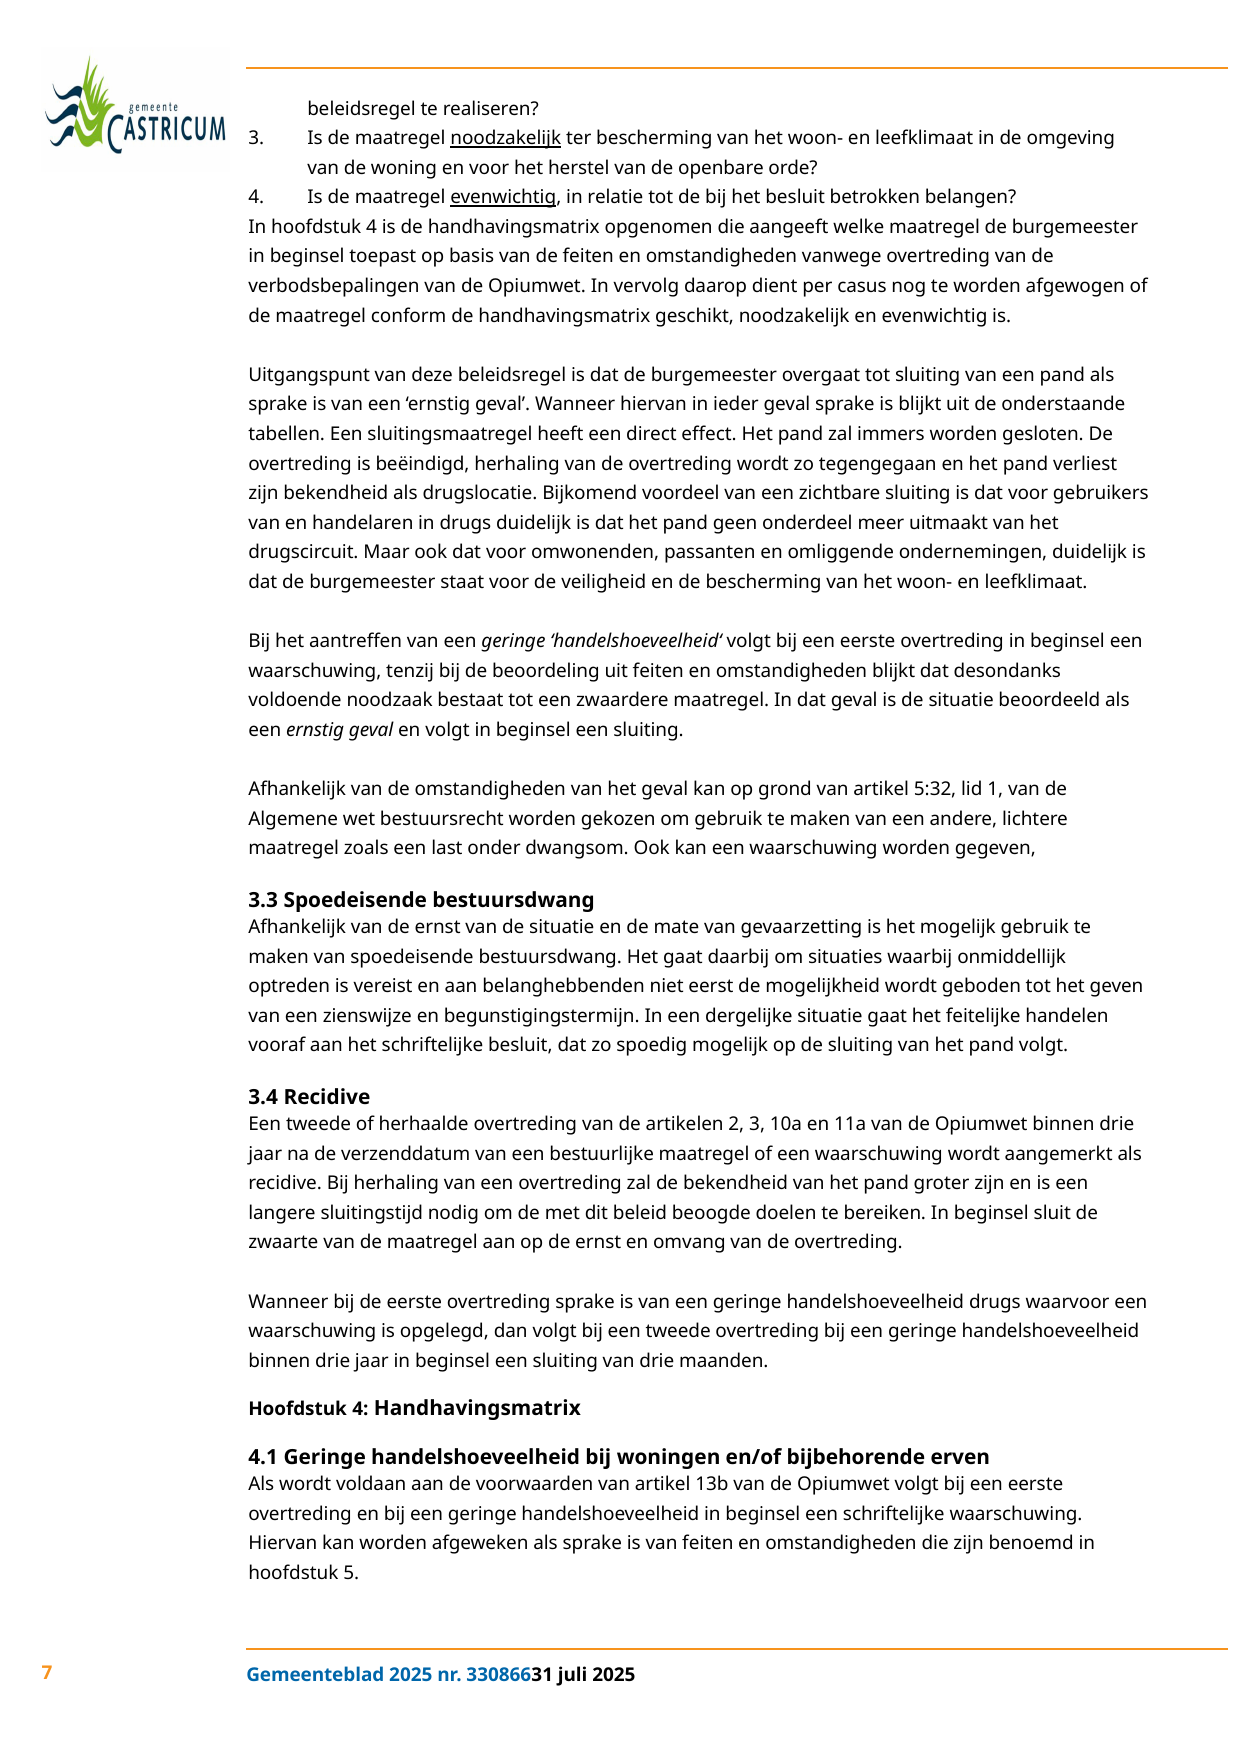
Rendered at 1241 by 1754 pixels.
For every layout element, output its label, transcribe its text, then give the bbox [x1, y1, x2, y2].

text In hoofdstuk 4 is de handhavingsmatrix opgenomen die aangeeft welke maatregel de burgemeester in beginsel toepast op basis van de feiten en omstandigheden vanwege overtreding van de verbodsbepalingen van de Opiumwet. In vervolg daarop dient per casus nog te worden afgewogen of de maatregel conform de handhavingsmatrix geschikt, noodzakelijk en evenwichtig is. [248, 213, 1152, 328]
list Is de maatregel noodzakelijk ter bescherming van het woon- en leefklimaat in de omgeving van de woning en voor het herstel van de openbare orde? [248, 124, 1152, 180]
text Een tweede of herhaalde overtreding van de artikelen 2, 3, 10a en 11a van de Opiumwet binnen drie jaar na de verzenddatum van een bestuurlijke maatregel of een waarschuwing wordt aangemerkt als recidive. Bij herhaling van een overtreding zal de bekendheid van het pand groter zijn en is een langere sluitingstijd nodig om de met dit beleid beoogde doelen te bereiken. In beginsel sluit de zwaarte van de maatregel aan op de ernst en omvang van de overtreding. [248, 1110, 1152, 1254]
text Als wordt voldaan aan de voorwaarden van artikel 13b van de Opiumwet volgt bij een eerste overtreding en bij een geringe handelshoeveelheid in beginsel een schriftelijke waarschuwing. Hiervan kan worden afgeweken als sprake is van feiten en omstandigheden die zijn benoemd in hoofdstuk 5. [248, 1470, 1152, 1585]
picture [41, 47, 231, 172]
text Afhankelijk van de ernst van de situatie en de mate van gevaarzetting is het mogelijk gebruik te maken van spoedeisende bestuursdwang. Het gaat daarbij om situaties waarbij onmiddellijk optreden is vereist en aan belanghebbenden niet eerst de mogelijkheid wordt geboden tot het geven van een zienswijze en begunstigingstermijn. In een dergelijke situatie gaat het feitelijke handelen vooraf aan het schriftelijke besluit, dat zo spoedig mogelijk op de sluiting van het pand volgt. [248, 913, 1152, 1057]
text 4.1 Geringe handelshoeveelheid bij woningen en/of bijbehorende erven [248, 1442, 1152, 1470]
list Is de maatregel evenwichtig, in relatie tot de bij het besluit betrokken belangen? [248, 183, 1152, 209]
text Uitgangspunt van deze beleidsregel is dat de burgemeester overgaat tot sluiting van een pand als sprake is van een ‘ernstig geval’. Wanneer hiervan in ieder geval sprake is blijkt uit de onderstaande tabellen. Een sluitingsmaatregel heeft een direct effect. Het pand zal immers worden gesloten. De overtreding is beëindigd, herhaling van de overtreding wordt zo tegengegaan en het pand verliest zijn bekendheid als drugslocatie. Bijkomend voordeel van een zichtbare sluiting is dat voor gebruikers van en handelaren in drugs duidelijk is dat het pand geen onderdeel meer uitmaakt van het drugscircuit. Maar ook dat voor omwonenden, passanten en omliggende ondernemingen, duidelijk is dat de burgemeester staat voor de veiligheid en de bescherming van het woon- en leefklimaat. [248, 361, 1152, 594]
text Bij het aantreffen van een geringe ‘handelshoeveelheid‘ volgt bij een eerste overtreding in beginsel een waarschuwing, tenzij bij de beoordeling uit feiten en omstandigheden blijkt dat desondanks voldoende noodzaak bestaat tot een zwaardere maatregel. In dat geval is de situatie beoordeeld als een ernstig geval en volgt in beginsel een sluiting. [248, 627, 1152, 742]
text Wanneer bij de eerste overtreding sprake is van een geringe handelshoeveelheid drugs waarvoor een waarschuwing is opgelegd, dan volgt bij een tweede overtreding bij een geringe handelshoeveelheid binnen drie jaar in beginsel een sluiting van drie maanden. [248, 1288, 1152, 1373]
text Hoofdstuk 4: Handhavingsmatrix [248, 1393, 1152, 1421]
list beleidsregel te realiseren? [248, 95, 1152, 121]
text Afhankelijk van de omstandigheden van het geval kan op grond van artikel 5:32, lid 1, van de Algemene wet bestuursrecht worden gekozen om gebruik te maken van een andere, lichtere maatregel zoals een last onder dwangsom. Ook kan een waarschuwing worden gegeven, [248, 775, 1152, 860]
text 3.3 Spoedeisende bestuursdwang [248, 885, 1152, 913]
text 3.4 Recidive [248, 1082, 1152, 1110]
